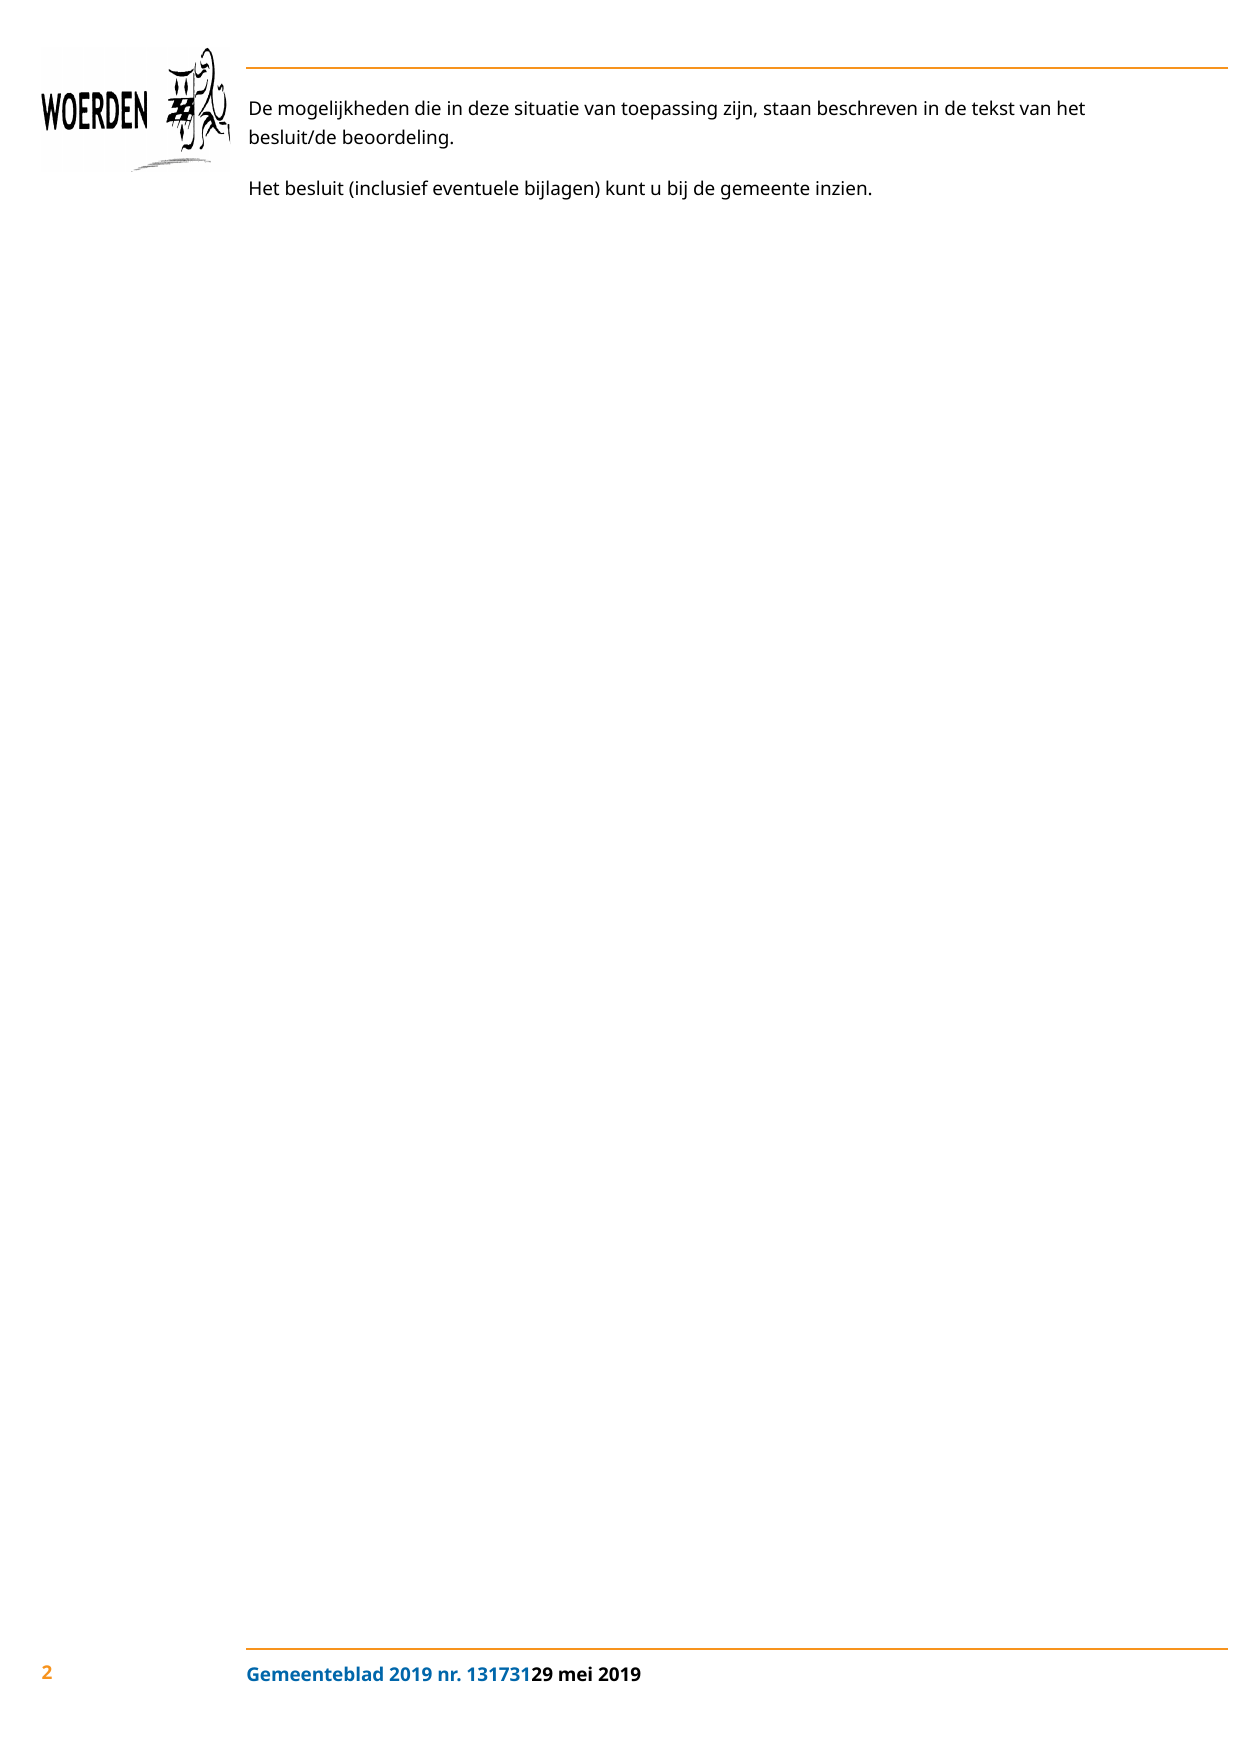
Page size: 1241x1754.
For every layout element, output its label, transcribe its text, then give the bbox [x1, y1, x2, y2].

picture [41, 47, 231, 172]
text De mogelijkheden die in deze situatie van toepassing zijn, staan beschreven in de tekst van het besluit/de beoordeling. [248, 95, 1152, 150]
text Het besluit (inclusief eventuele bijlagen) kunt u bij de gemeente inzien. [248, 175, 1152, 201]
